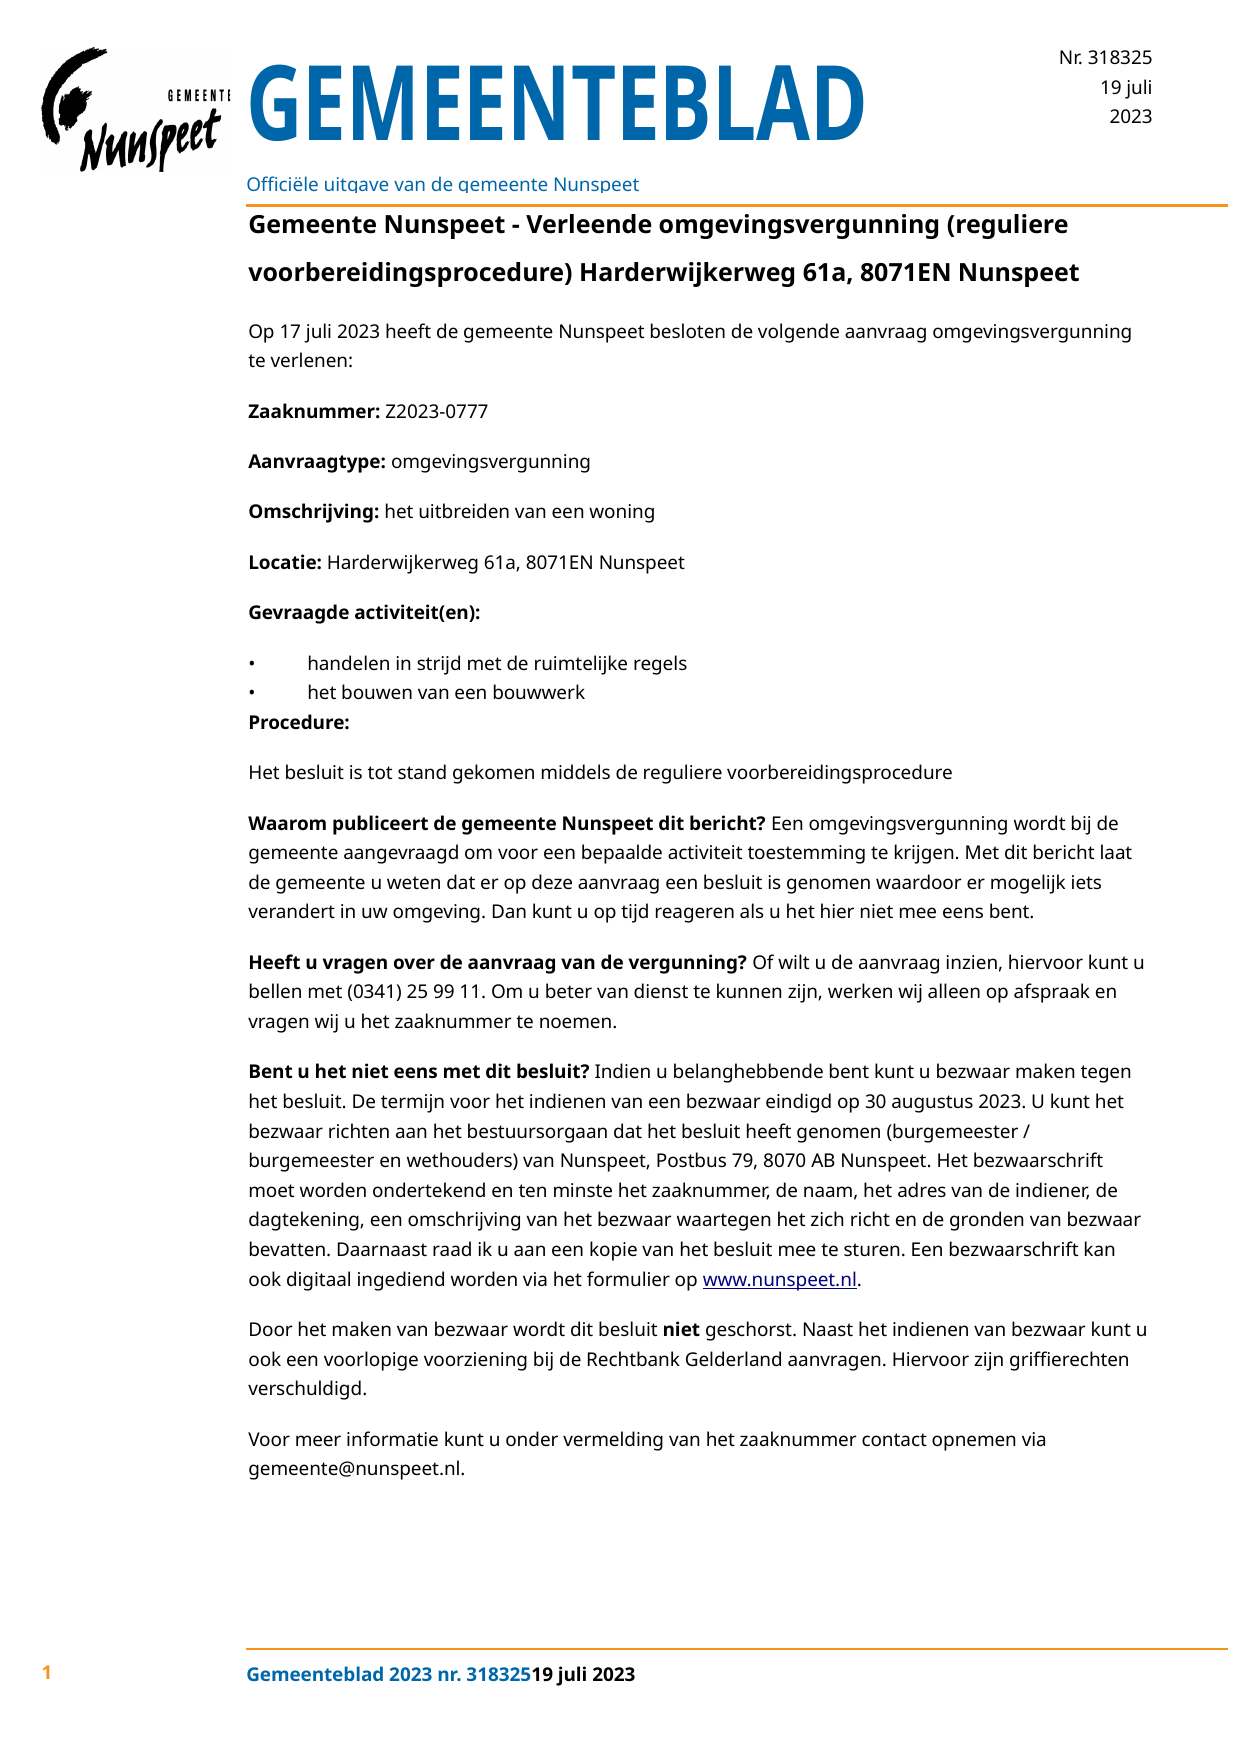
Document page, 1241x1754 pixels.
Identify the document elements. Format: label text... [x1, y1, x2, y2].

text Voor meer informatie kunt u onder vermelding van het zaaknummer contact opnemen via gemeente@nunspeet.nl. [248, 1426, 1152, 1481]
list handelen in strijd met de ruimtelijke regels [248, 650, 1152, 676]
text Gemeente Nunspeet - Verleende omgevingsvergunning (reguliere voorbereidingsprocedure) Harderwijkerweg 61a, 8071EN Nunspeet [248, 207, 1152, 288]
text Aanvraagtype: omgevingsvergunning [248, 448, 1152, 474]
text Omschrijving: het uitbreiden van een woning [248, 499, 1152, 524]
text Waarom publiceert de gemeente Nunspeet dit bericht? Een omgevingsvergunning wordt bij de gemeente aangevraagd om voor een bepaalde activiteit toestemming te krijgen. Met dit bericht laat de gemeente u weten dat er op deze aanvraag een besluit is genomen waardoor er mogelijk iets verandert in uw omgeving. Dan kunt u op tijd reageren als u het hier niet mee eens bent. [248, 810, 1152, 924]
text Zaaknummer: Z2023-0777 [248, 398, 1152, 424]
text Bent u het niet eens met dit besluit? Indien u belanghebbende bent kunt u bezwaar maken tegen het besluit. De termijn voor het indienen van een bezwaar eindigd op 30 augustus 2023. U kunt het bezwaar richten aan het bestuursorgaan dat het besluit heeft genomen (burgemeester / burgemeester en wethouders) van Nunspeet, Postbus 79, 8070 AB Nunspeet. Het bezwaarschrift moet worden ondertekend en ten minste het zaaknummer, de naam, het adres van de indiener, de dagtekening, een omschrijving van het bezwaar waartegen het zich richt en de gronden van bezwaar bevatten. Daarnaast raad ik u aan een kopie van het besluit mee te sturen. Een bezwaarschrift kan ook digitaal ingediend worden via het formulier op www.nunspeet.nl. [248, 1059, 1152, 1292]
list het bouwen van een bouwwerk [248, 679, 1152, 705]
text Heeft u vragen over de aanvraag van de vergunning? Of wilt u de aanvraag inzien, hiervoor kunt u bellen met (0341) 25 99 11. Om u beter van dienst te kunnen zijn, werken wij alleen op afspraak en vragen wij u het zaaknummer te noemen. [248, 949, 1152, 1034]
text Procedure: [248, 709, 1152, 735]
text Door het maken van bezwaar wordt dit besluit niet geschorst. Naast het indienen van bezwaar kunt u ook een voorlopige voorziening bij de Rechtbank Gelderland aanvragen. Hiervoor zijn griffierechten verschuldigd. [248, 1316, 1152, 1401]
text Het besluit is tot stand gekomen middels de reguliere voorbereidingsprocedure [248, 759, 1152, 785]
text Gevraagde activiteit(en): [248, 599, 1152, 625]
text Op 17 juli 2023 heeft de gemeente Nunspeet besloten de volgende aanvraag omgevingsvergunning te verlenen: [248, 318, 1152, 373]
picture [41, 47, 231, 172]
text Locatie: Harderwijkerweg 61a, 8071EN Nunspeet [248, 549, 1152, 575]
